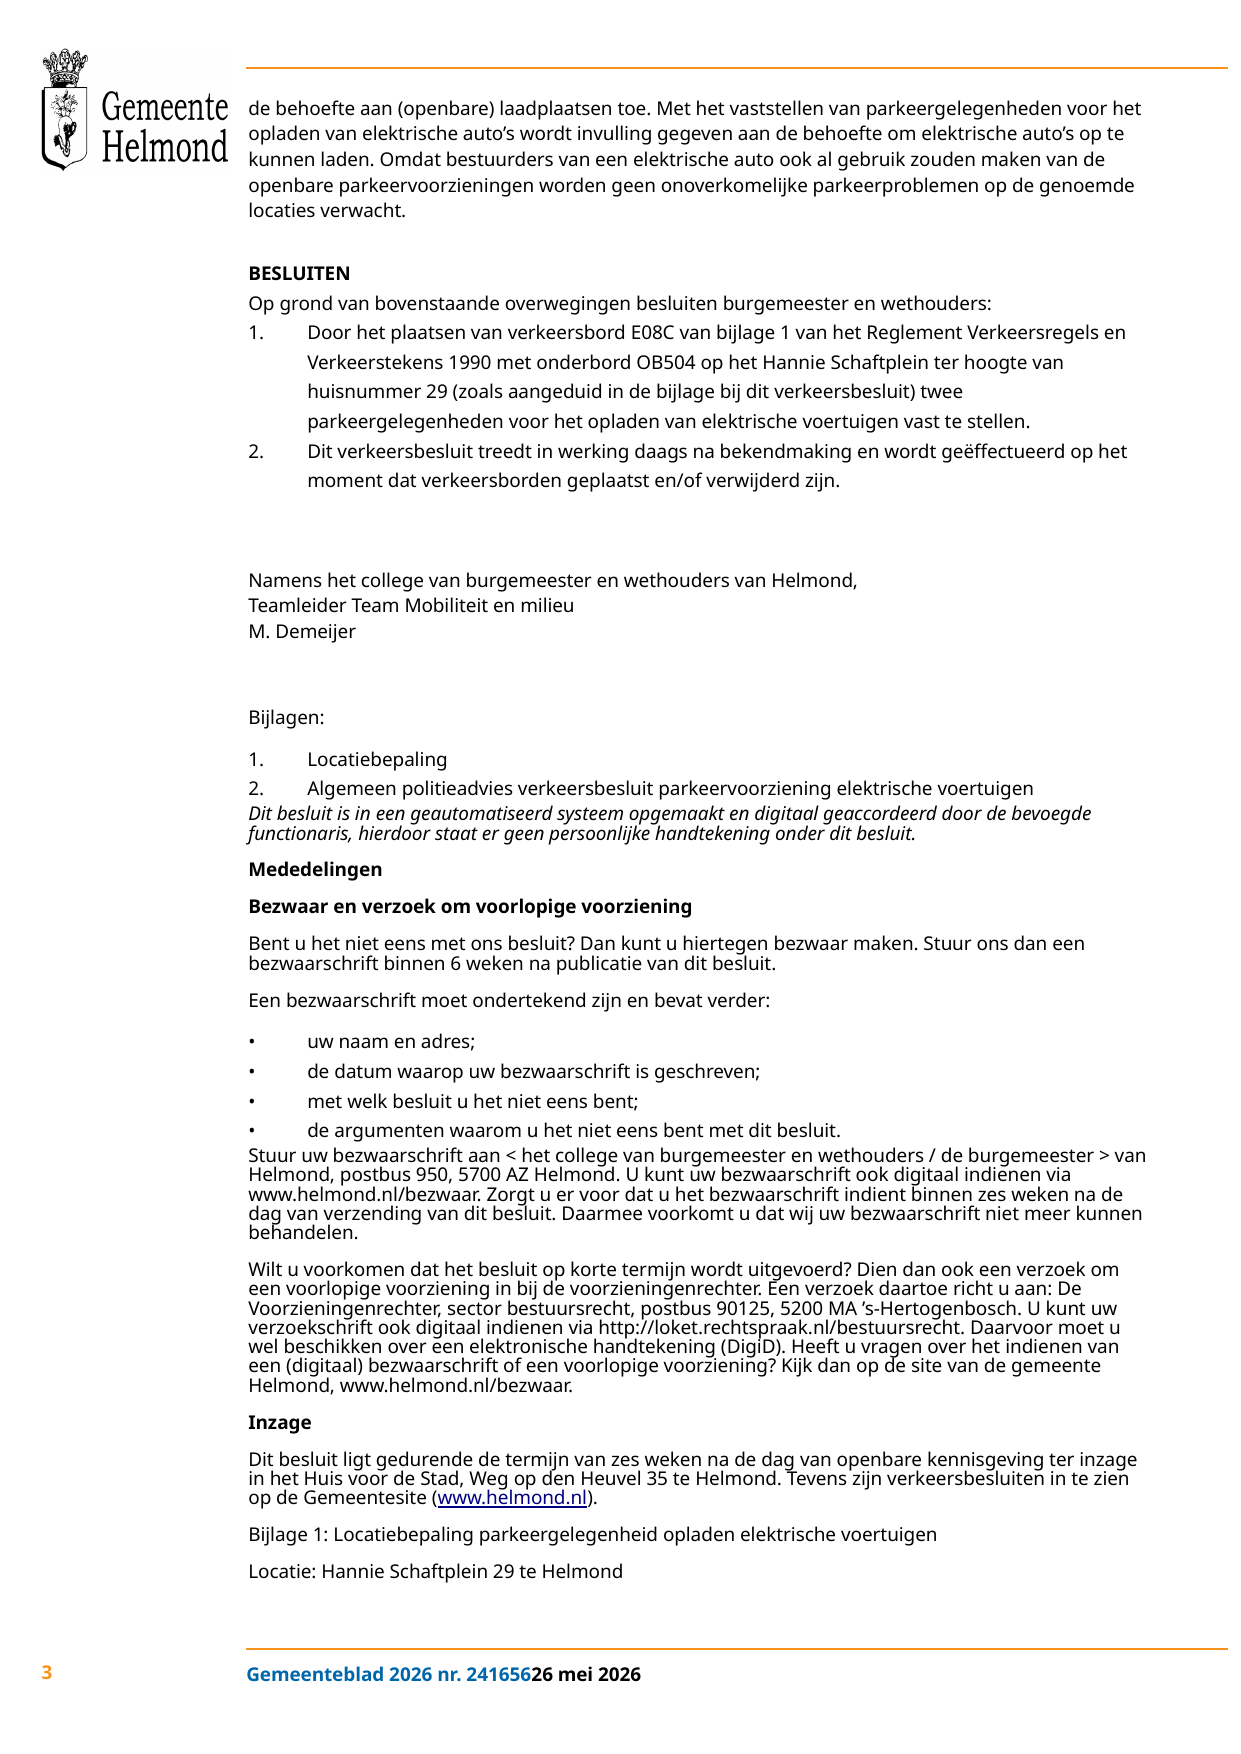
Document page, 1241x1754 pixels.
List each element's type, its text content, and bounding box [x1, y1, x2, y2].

text Locatie: Hannie Schaftplein 29 te Helmond [248, 1563, 1152, 1582]
text Teamleider Team Mobiliteit en milieu [248, 592, 1152, 618]
list Door het plaatsen van verkeersbord E08C van bijlage 1 van het Reglement Verkeersregels en Verkeerstekens 1990 met onderbord OB504 op het Hannie Schaftplein ter hoogte van huisnummer 29 (zoals aangeduid in de bijlage bij dit verkeersbesluit) twee parkeergelegenheden voor het opladen van elektrische voertuigen vast te stellen. [248, 319, 1152, 434]
text Dit besluit ligt gedurende de termijn van zes weken na de dag van openbare kennisgeving ter inzage in het Huis voor de Stad, Weg op den Heuvel 35 te Helmond. Tevens zijn verkeersbesluiten in te zien op de Gemeentesite (www.helmond.nl). [248, 1451, 1152, 1508]
text BESLUITEN [248, 260, 1152, 286]
picture [41, 47, 231, 172]
text de behoefte aan (openbare) laadplaatsen toe. Met het vaststellen van parkeergelegenheden voor het opladen van elektrische auto’s wordt invulling gegeven aan de behoefte om elektrische auto’s op te kunnen laden. Omdat bestuurders van een elektrische auto ook al gebruik zouden maken van de openbare parkeervoorzieningen worden geen onoverkomelijke parkeerproblemen op de genoemde locaties verwacht. [248, 95, 1152, 223]
text Bijlagen: [248, 709, 1152, 728]
text Bezwaar en verzoek om voorlopige voorziening [248, 898, 1152, 918]
list met welk besluit u het niet eens bent; [248, 1088, 1152, 1113]
text M. Demeijer [248, 618, 1152, 644]
text Bent u het niet eens met ons besluit? Dan kunt u hiertegen bezwaar maken. Stuur ons dan een bezwaarschrift binnen 6 weken na publicatie van dit besluit. [248, 935, 1152, 974]
list Dit verkeersbesluit treedt in werking daags na bekendmaking en wordt geëffectueerd op het moment dat verkeersborden geplaatst en/of verwijderd zijn. [248, 438, 1152, 493]
list de datum waarop uw bezwaarschrift is geschreven; [248, 1058, 1152, 1084]
text Inzage [248, 1414, 1152, 1433]
text Dit besluit is in een geautomatiseerd systeem opgemaakt en digitaal geaccordeerd door de bevoegde functionaris, hierdoor staat er geen persoonlijke handtekening onder dit besluit. [248, 805, 1152, 844]
list uw naam en adres; [248, 1029, 1152, 1054]
text Namens het college van burgemeester en wethouders van Helmond, [248, 567, 1152, 592]
list Algemeen politieadvies verkeersbesluit parkeervoorziening elektrische voertuigen [248, 776, 1152, 801]
text Mededelingen [248, 861, 1152, 881]
list de argumenten waarom u het niet eens bent met dit besluit. [248, 1117, 1152, 1143]
text Wilt u voorkomen dat het besluit op korte termijn wordt uitgevoerd? Dien dan ook een verzoek om een voorlopige voorziening in bij de voorzieningenrechter. Een verzoek daartoe richt u aan: De Voorzieningenrechter, sector bestuursrecht, postbus 90125, 5200 MA ’s-Hertogenbosch. U kunt uw verzoekschrift ook digitaal indienen via http://loket.rechtspraak.nl/bestuursrecht. Daarvoor moet u wel beschikken over een elektronische handtekening (DigiD). Heeft u vragen over het indienen van een (digitaal) bezwaarschrift of een voorlopige voorziening? Kijk dan op de site van de gemeente Helmond, www.helmond.nl/bezwaar. [248, 1261, 1152, 1396]
text Op grond van bovenstaande overwegingen besluiten burgemeester en wethouders: [248, 290, 1152, 316]
text Bijlage 1: Locatiebepaling parkeergelegenheid opladen elektrische voertuigen [248, 1526, 1152, 1545]
text Een bezwaarschrift moet ondertekend zijn en bevat verder: [248, 992, 1152, 1011]
list Locatiebepaling [248, 746, 1152, 772]
text Stuur uw bezwaarschrift aan < het college van burgemeester en wethouders / de burgemeester > van Helmond, postbus 950, 5700 AZ Helmond. U kunt uw bezwaarschrift ook digitaal indienen via www.helmond.nl/bezwaar. Zorgt u er voor dat u het bezwaarschrift indient binnen zes weken na de dag van verzending van dit besluit. Daarmee voorkomt u dat wij uw bezwaarschrift niet meer kunnen behandelen. [248, 1147, 1152, 1243]
